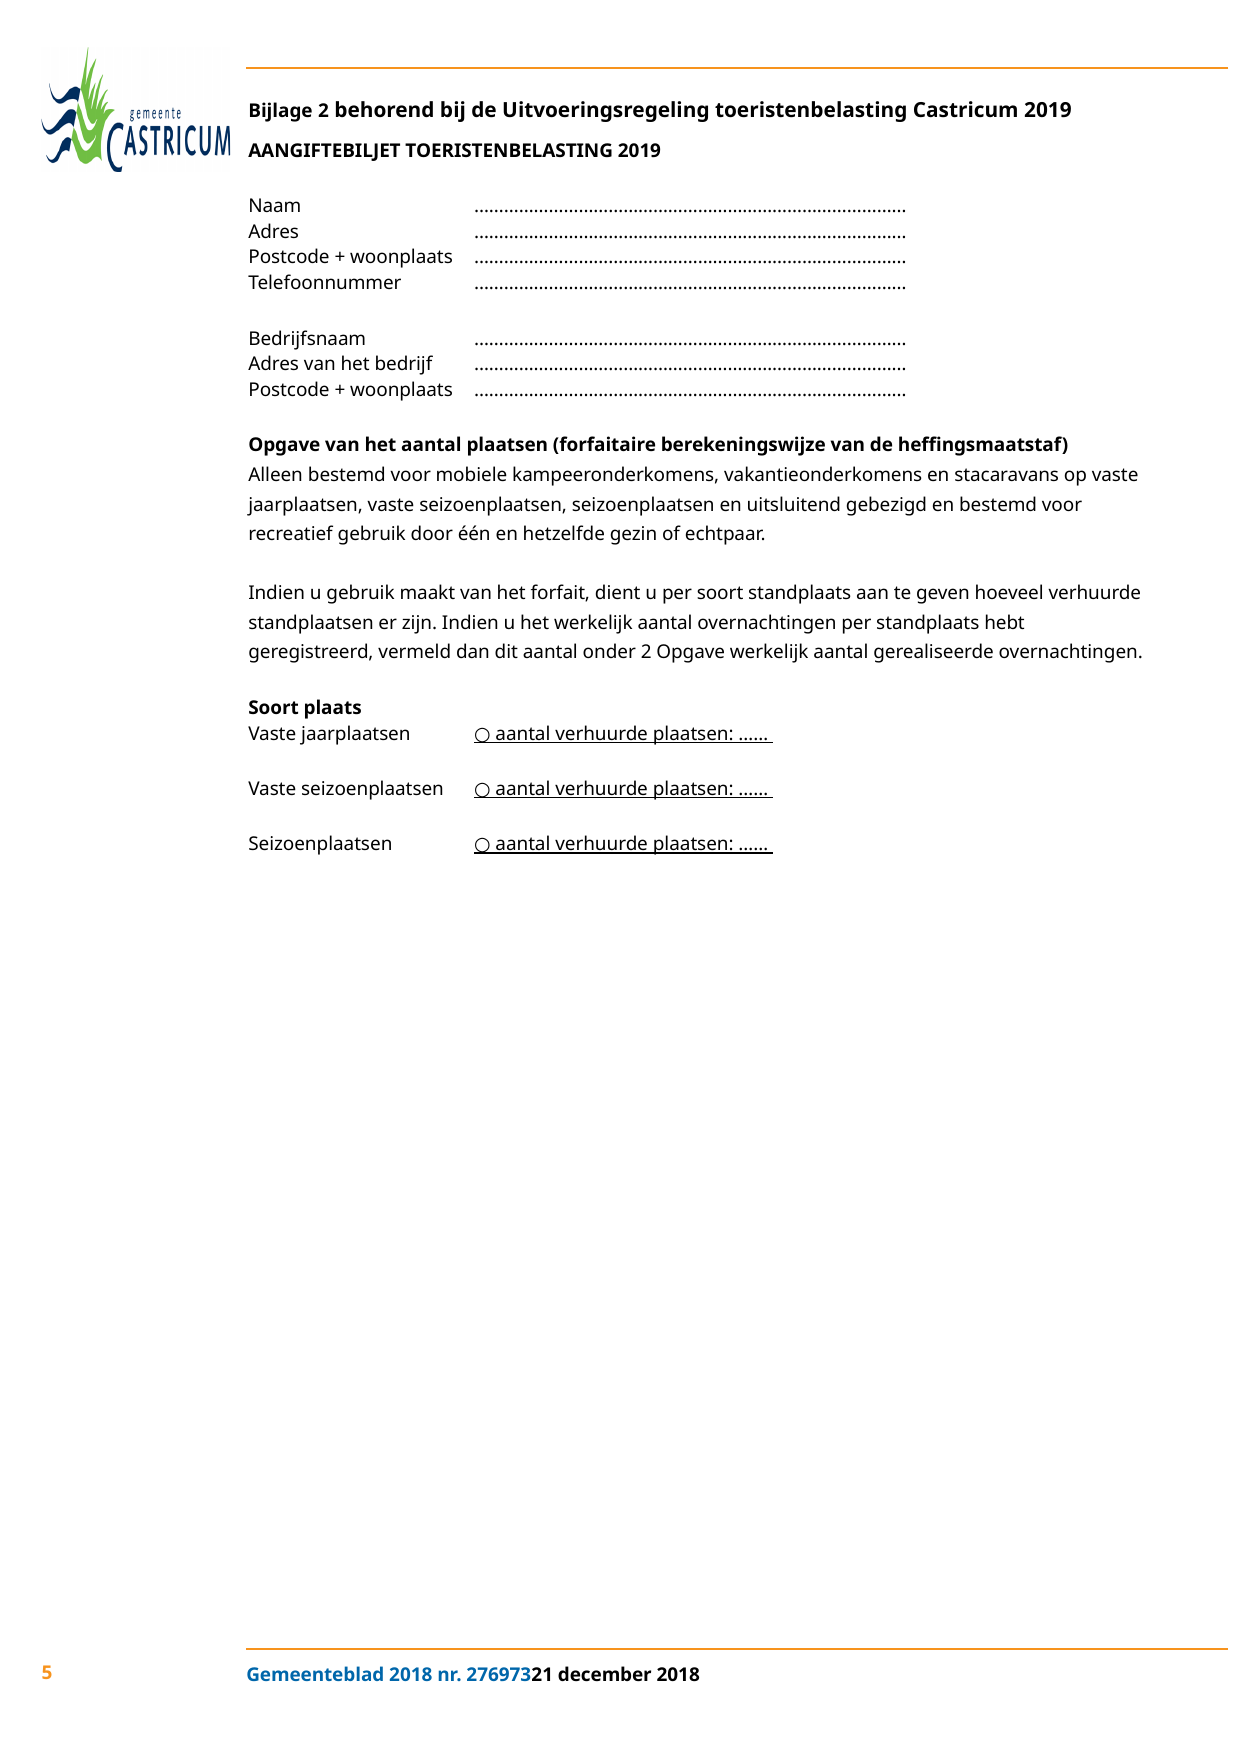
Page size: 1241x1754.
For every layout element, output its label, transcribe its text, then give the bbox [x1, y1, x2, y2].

text AANGIFTEBILJET TOERISTENBELASTING 2019 [248, 137, 1152, 163]
table_cell Opgave van het aantal plaatsen (forfaitaire berekeningswijze van de heffingsmaatstaf) Alleen bestemd voor mobiele kampeeronderkomens, vakantieonderkomens en stacaravans op vaste jaarplaatsen, vaste seizoenplaatsen, seizoenplaatsen en uitsluitend gebezigd en bestemd voor recreatief gebruik door één en hetzelfde gezin of echtpaar. Indien u gebruik maakt van het forfait, dient u per soort standplaats aan te geven hoeveel verhuurde standplaatsen er zijn. Indien u het werkelijk aantal overnachtingen per standplaats hebt geregistreerd, vermeld dan dit aantal onder 2 Opgave werkelijk aantal gerealiseerde overnachtingen. [248, 432, 1152, 694]
table_cell Postcode + woonplaats [248, 244, 474, 269]
table_cell Bedrijfsnaam [248, 325, 474, 351]
table_header Naam [248, 192, 474, 218]
table_cell ○ aantal verhuurde plaatsen: …… [474, 775, 1152, 830]
table_cell ○ aantal verhuurde plaatsen: …… [474, 830, 1152, 856]
table_cell …………………………………………………………………………… [474, 351, 1152, 376]
table_cell …………………………………………………………………………… [474, 376, 1152, 432]
table_cell Soort plaats [248, 694, 1152, 720]
table_cell Seizoenplaatsen [248, 830, 474, 856]
table_header …………………………………………………………………………… [474, 192, 1152, 218]
table_cell ○ aantal verhuurde plaatsen: …… [474, 720, 1152, 775]
table_cell Adres [248, 218, 474, 244]
table_cell Postcode + woonplaats [248, 376, 474, 432]
table_cell …………………………………………………………………………… [474, 218, 1152, 244]
table_cell Telefoonnummer [248, 270, 474, 325]
text Bijlage 2 behorend bij de Uitvoeringsregeling toeristenbelasting Castricum 2019 [248, 95, 1152, 123]
table_cell Adres van het bedrijf [248, 351, 474, 376]
picture [41, 47, 231, 172]
table_cell …………………………………………………………………………… [474, 270, 1152, 325]
table_cell …………………………………………………………………………… [474, 244, 1152, 269]
table_cell Vaste jaarplaatsen [248, 720, 474, 775]
table_cell Vaste seizoenplaatsen [248, 775, 474, 830]
table_cell …………………………………………………………………………… [474, 325, 1152, 351]
